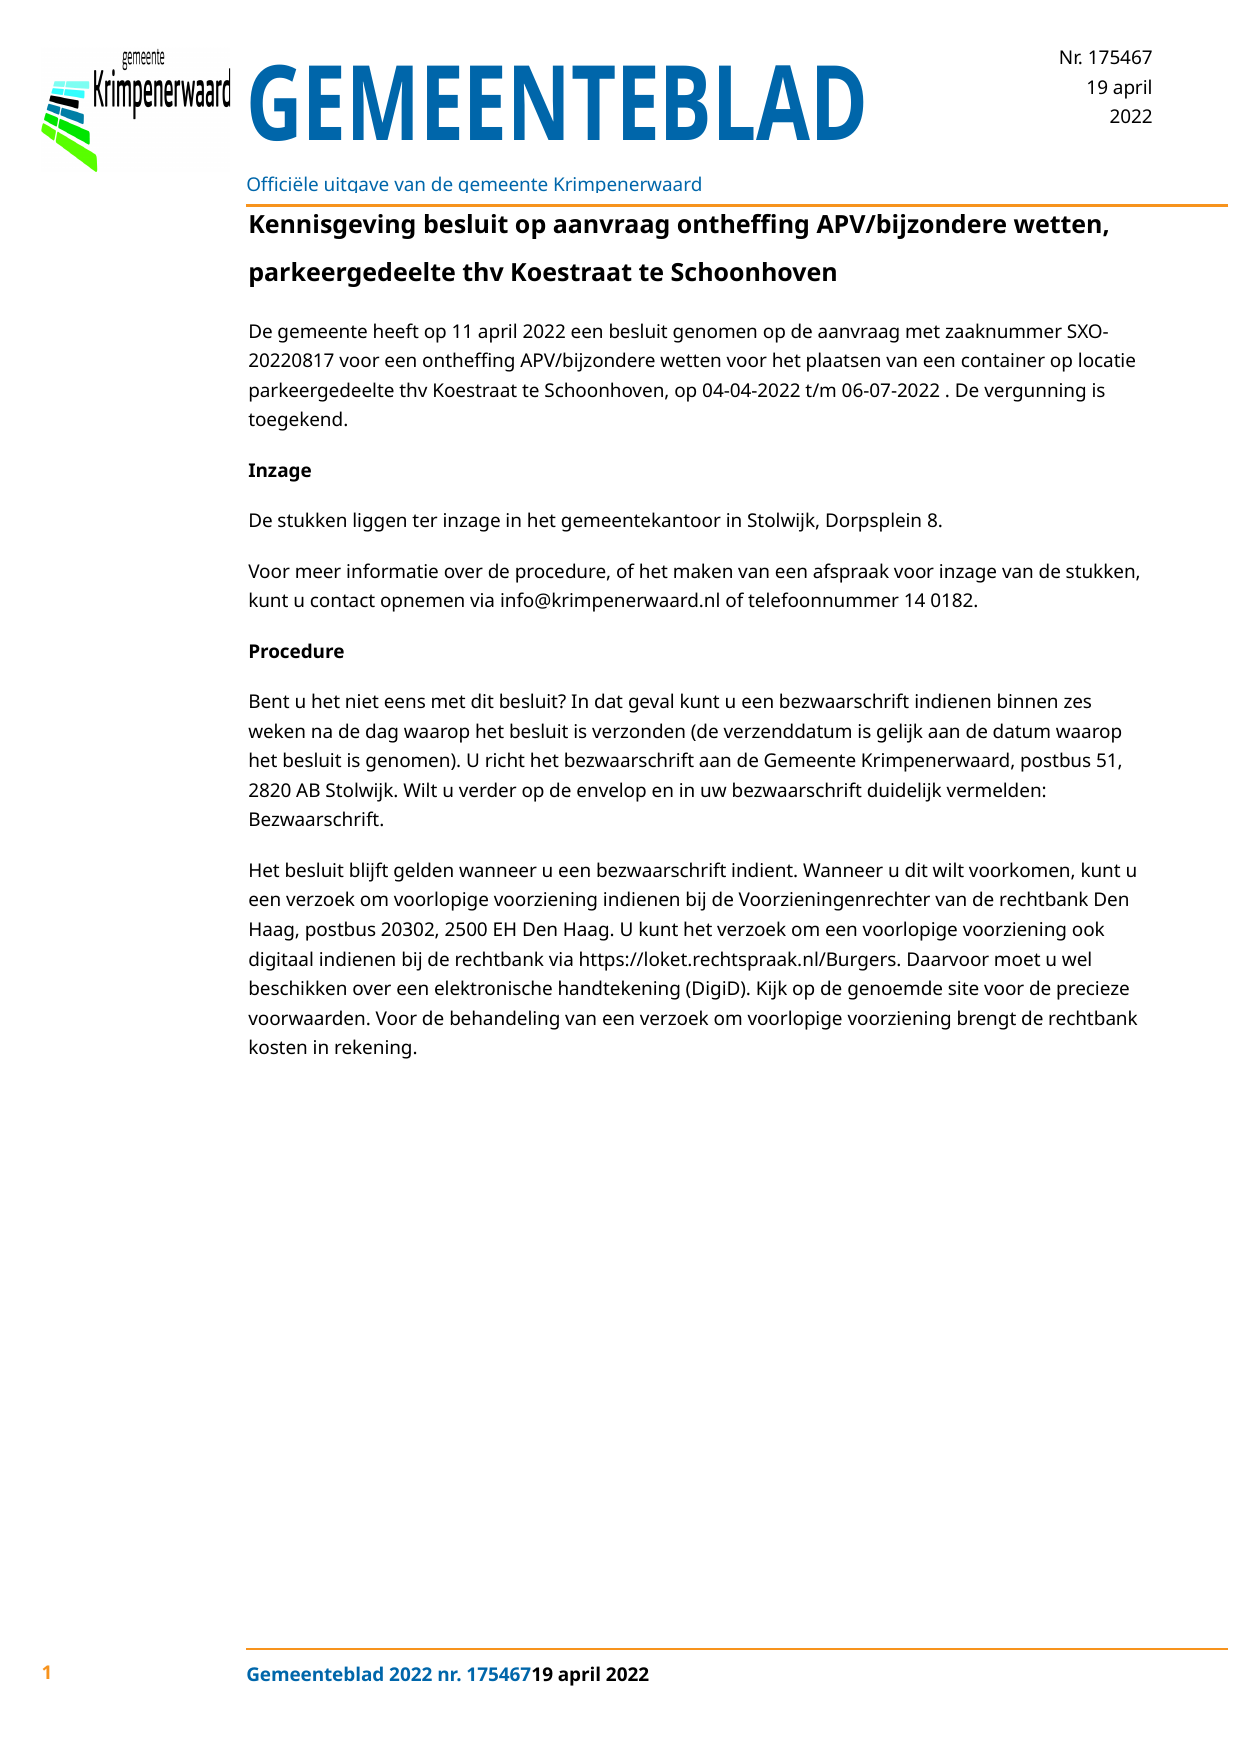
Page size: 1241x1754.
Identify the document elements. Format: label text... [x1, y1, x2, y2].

text De gemeente heeft op 11 april 2022 een besluit genomen op de aanvraag met zaaknummer SXO-20220817 voor een ontheffing APV/bijzondere wetten voor het plaatsen van een container op locatie parkeergedeelte thv Koestraat te Schoonhoven, op 04-04-2022 t/m 06-07-2022 . De vergunning is toegekend. [248, 318, 1152, 432]
text Voor meer informatie over de procedure, of het maken van een afspraak voor inzage van de stukken, kunt u contact opnemen via info@krimpenerwaard.nl of telefoonnummer 14 0182. [248, 558, 1152, 613]
text De stukken liggen ter inzage in het gemeentekantoor in Stolwijk, Dorpsplein 8. [248, 507, 1152, 533]
text Procedure [248, 638, 1152, 664]
picture [41, 47, 231, 172]
text Kennisgeving besluit op aanvraag ontheffing APV/bijzondere wetten, parkeergedeelte thv Koestraat te Schoonhoven [248, 207, 1152, 288]
text Het besluit blijft gelden wanneer u een bezwaarschrift indient. Wanneer u dit wilt voorkomen, kunt u een verzoek om voorlopige voorziening indienen bij de Voorzieningenrechter van de rechtbank Den Haag, postbus 20302, 2500 EH Den Haag. U kunt het verzoek om een voorlopige voorziening ook digitaal indienen bij de rechtbank via https://loket.rechtspraak.nl/Burgers. Daarvoor moet u wel beschikken over een elektronische handtekening (DigiD). Kijk op de genoemde site voor de precieze voorwaarden. Voor de behandeling van een verzoek om voorlopige voorziening brengt de rechtbank kosten in rekening. [248, 857, 1152, 1060]
text Inzage [248, 457, 1152, 483]
text Bent u het niet eens met dit besluit? In dat geval kunt u een bezwaarschrift indienen binnen zes weken na de dag waarop het besluit is verzonden (de verzenddatum is gelijk aan de datum waarop het besluit is genomen). U richt het bezwaarschrift aan de Gemeente Krimpenerwaard, postbus 51, 2820 AB Stolwijk. Wilt u verder op de envelop en in uw bezwaarschrift duidelijk vermelden: Bezwaarschrift. [248, 688, 1152, 832]
